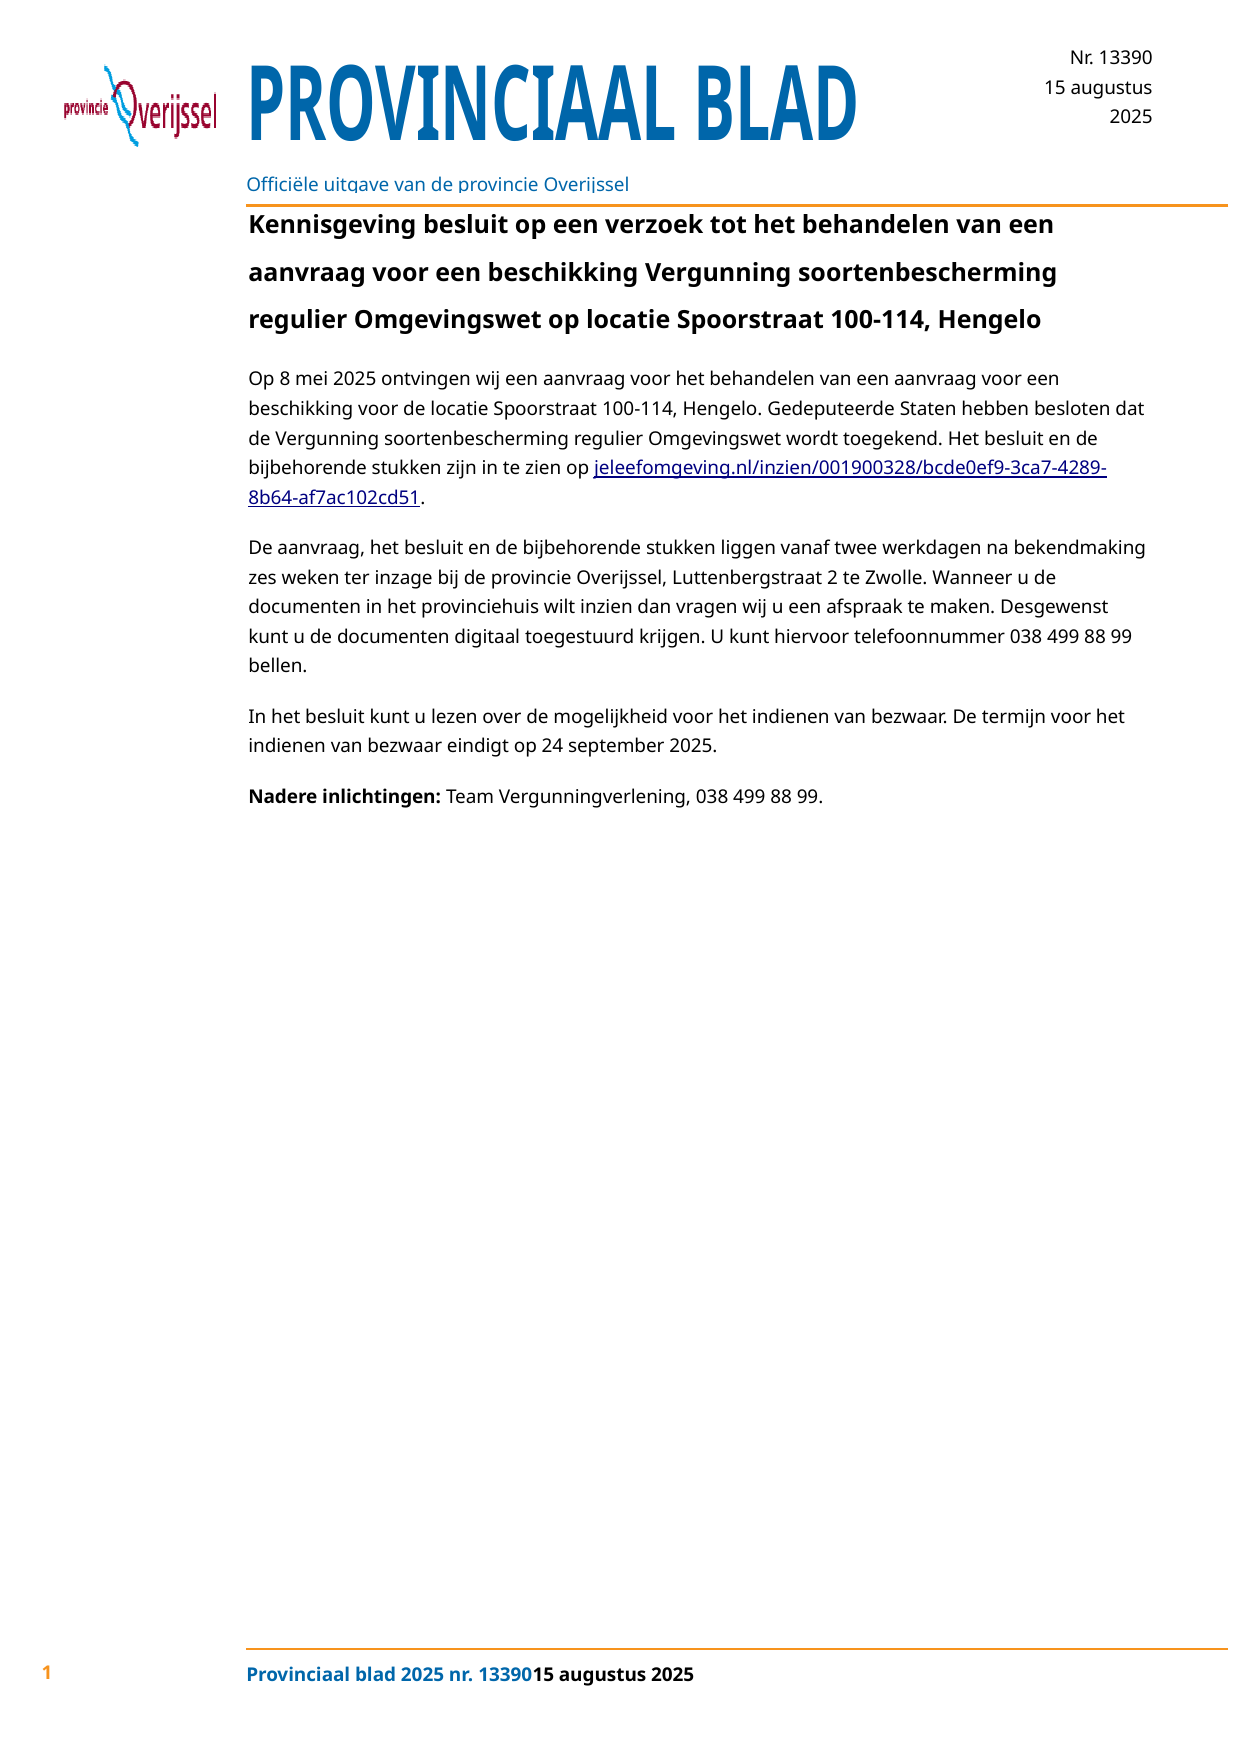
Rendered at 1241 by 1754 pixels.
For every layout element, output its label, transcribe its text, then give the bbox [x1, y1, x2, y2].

text Kennisgeving besluit op een verzoek tot het behandelen van een aanvraag voor een beschikking Vergunning soortenbescherming regulier Omgevingswet op locatie Spoorstraat 100-114, Hengelo [248, 207, 1152, 336]
text In het besluit kunt u lezen over de mogelijkheid voor het indienen van bezwaar. De termijn voor het indienen van bezwaar eindigt op 24 september 2025. [248, 703, 1152, 758]
picture [41, 47, 231, 172]
text Nadere inlichtingen: Team Vergunningverlening, 038 499 88 99. [248, 783, 1152, 809]
text De aanvraag, het besluit en de bijbehorende stukken liggen vanaf twee werkdagen na bekendmaking zes weken ter inzage bij de provincie Overijssel, Luttenbergstraat 2 te Zwolle. Wanneer u de documenten in het provinciehuis wilt inzien dan vragen wij u een afspraak te maken. Desgewenst kunt u de documenten digitaal toegestuurd krijgen. U kunt hiervoor telefoonnummer 038 499 88 99 bellen. [248, 534, 1152, 678]
text Op 8 mei 2025 ontvingen wij een aanvraag voor het behandelen van een aanvraag voor een beschikking voor de locatie Spoorstraat 100-114, Hengelo. Gedeputeerde Staten hebben besloten dat de Vergunning soortenbescherming regulier Omgevingswet wordt toegekend. Het besluit en de bijbehorende stukken zijn in te zien op jeleefomgeving.nl/inzien/001900328/bcde0ef9-3ca7-4289-8b64-af7ac102cd51. [248, 366, 1152, 509]
